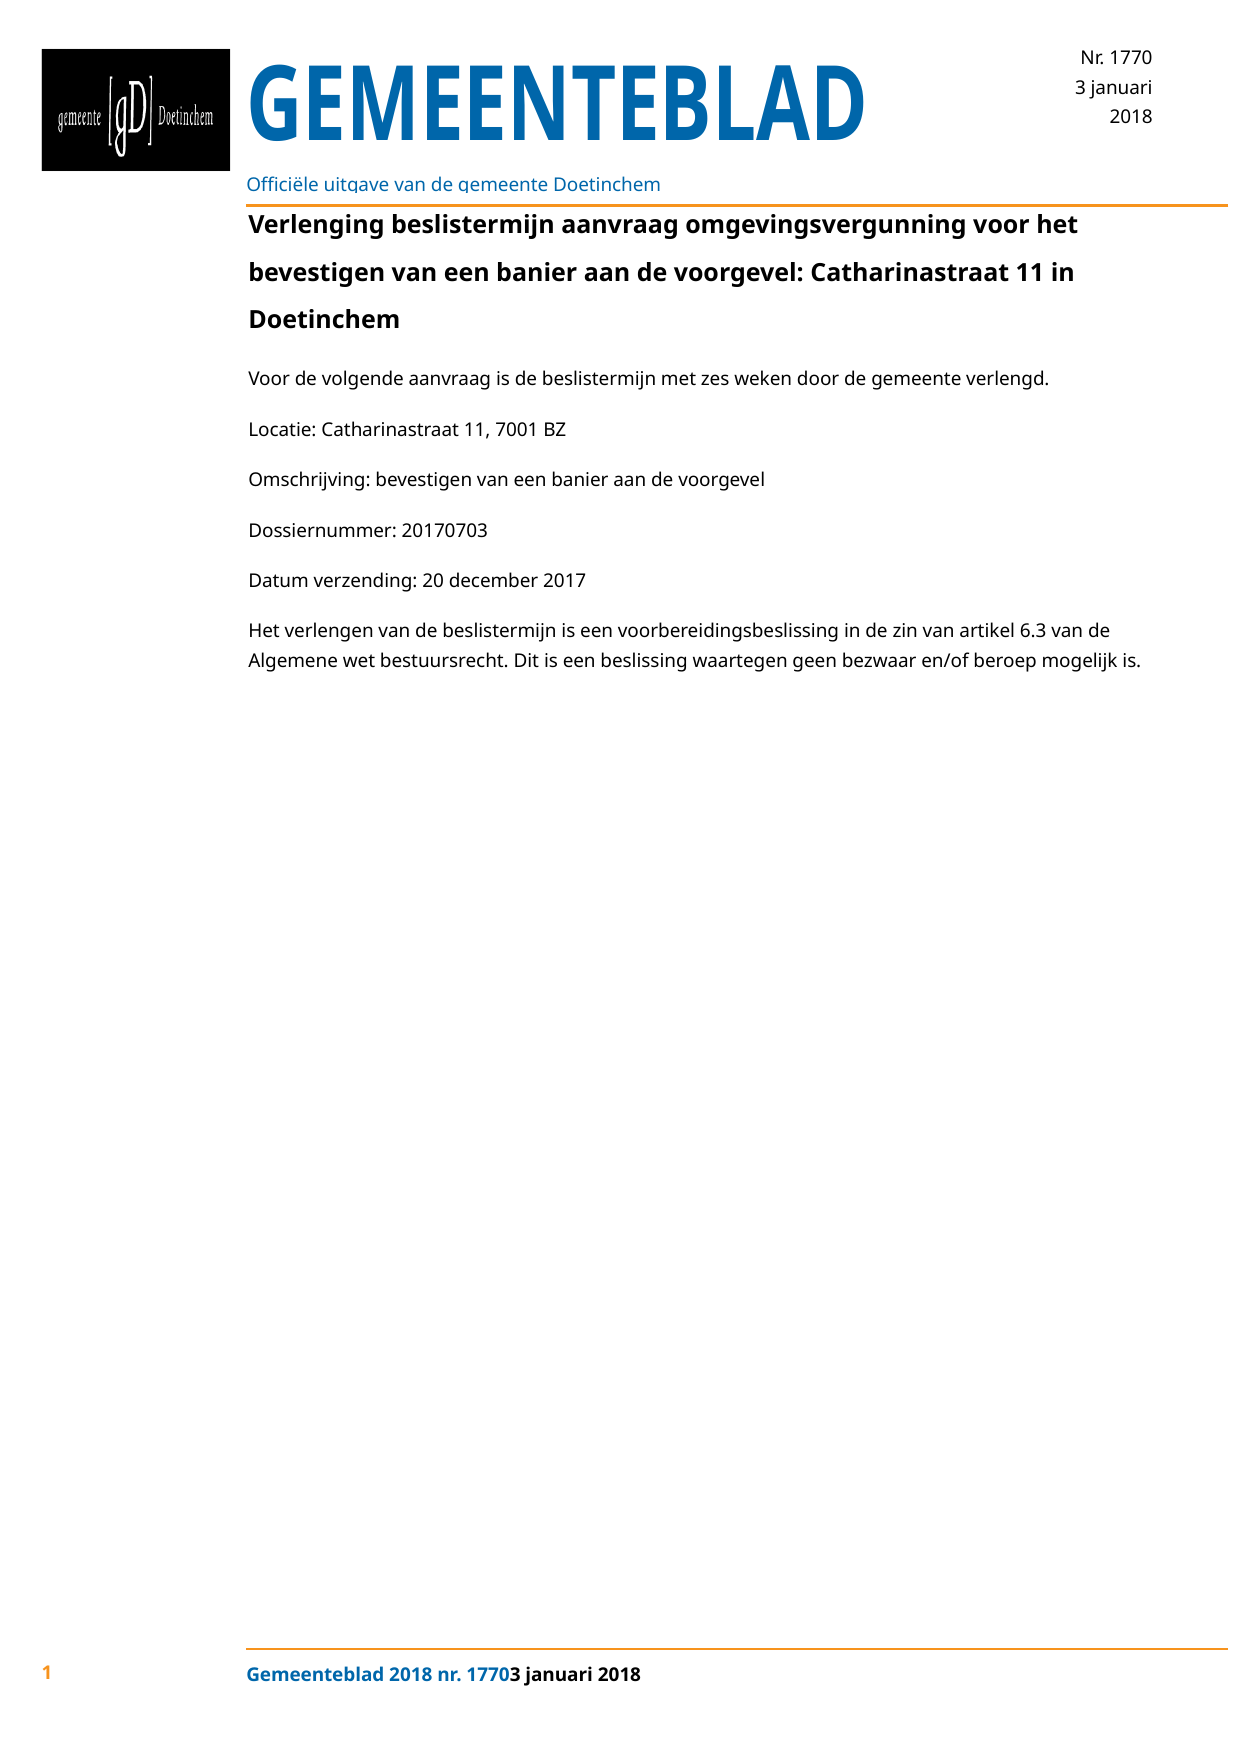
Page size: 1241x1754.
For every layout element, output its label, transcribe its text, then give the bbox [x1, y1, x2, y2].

text Datum verzending: 20 december 2017 [248, 567, 1152, 593]
text Locatie: Catharinastraat 11, 7001 BZ [248, 416, 1152, 442]
picture [41, 47, 231, 172]
text Verlenging beslistermijn aanvraag omgevingsvergunning voor het bevestigen van een banier aan de voorgevel: Catharinastraat 11 in Doetinchem [248, 207, 1152, 336]
text Dossiernummer: 20170703 [248, 517, 1152, 542]
text Het verlengen van de beslistermijn is een voorbereidingsbeslissing in de zin van artikel 6.3 van de Algemene wet bestuursrecht. Dit is een beslissing waartegen geen bezwaar en/of beroep mogelijk is. [248, 618, 1152, 673]
text Omschrijving: bevestigen van een banier aan de voorgevel [248, 466, 1152, 492]
text Voor de volgende aanvraag is de beslistermijn met zes weken door de gemeente verlengd. [248, 366, 1152, 391]
